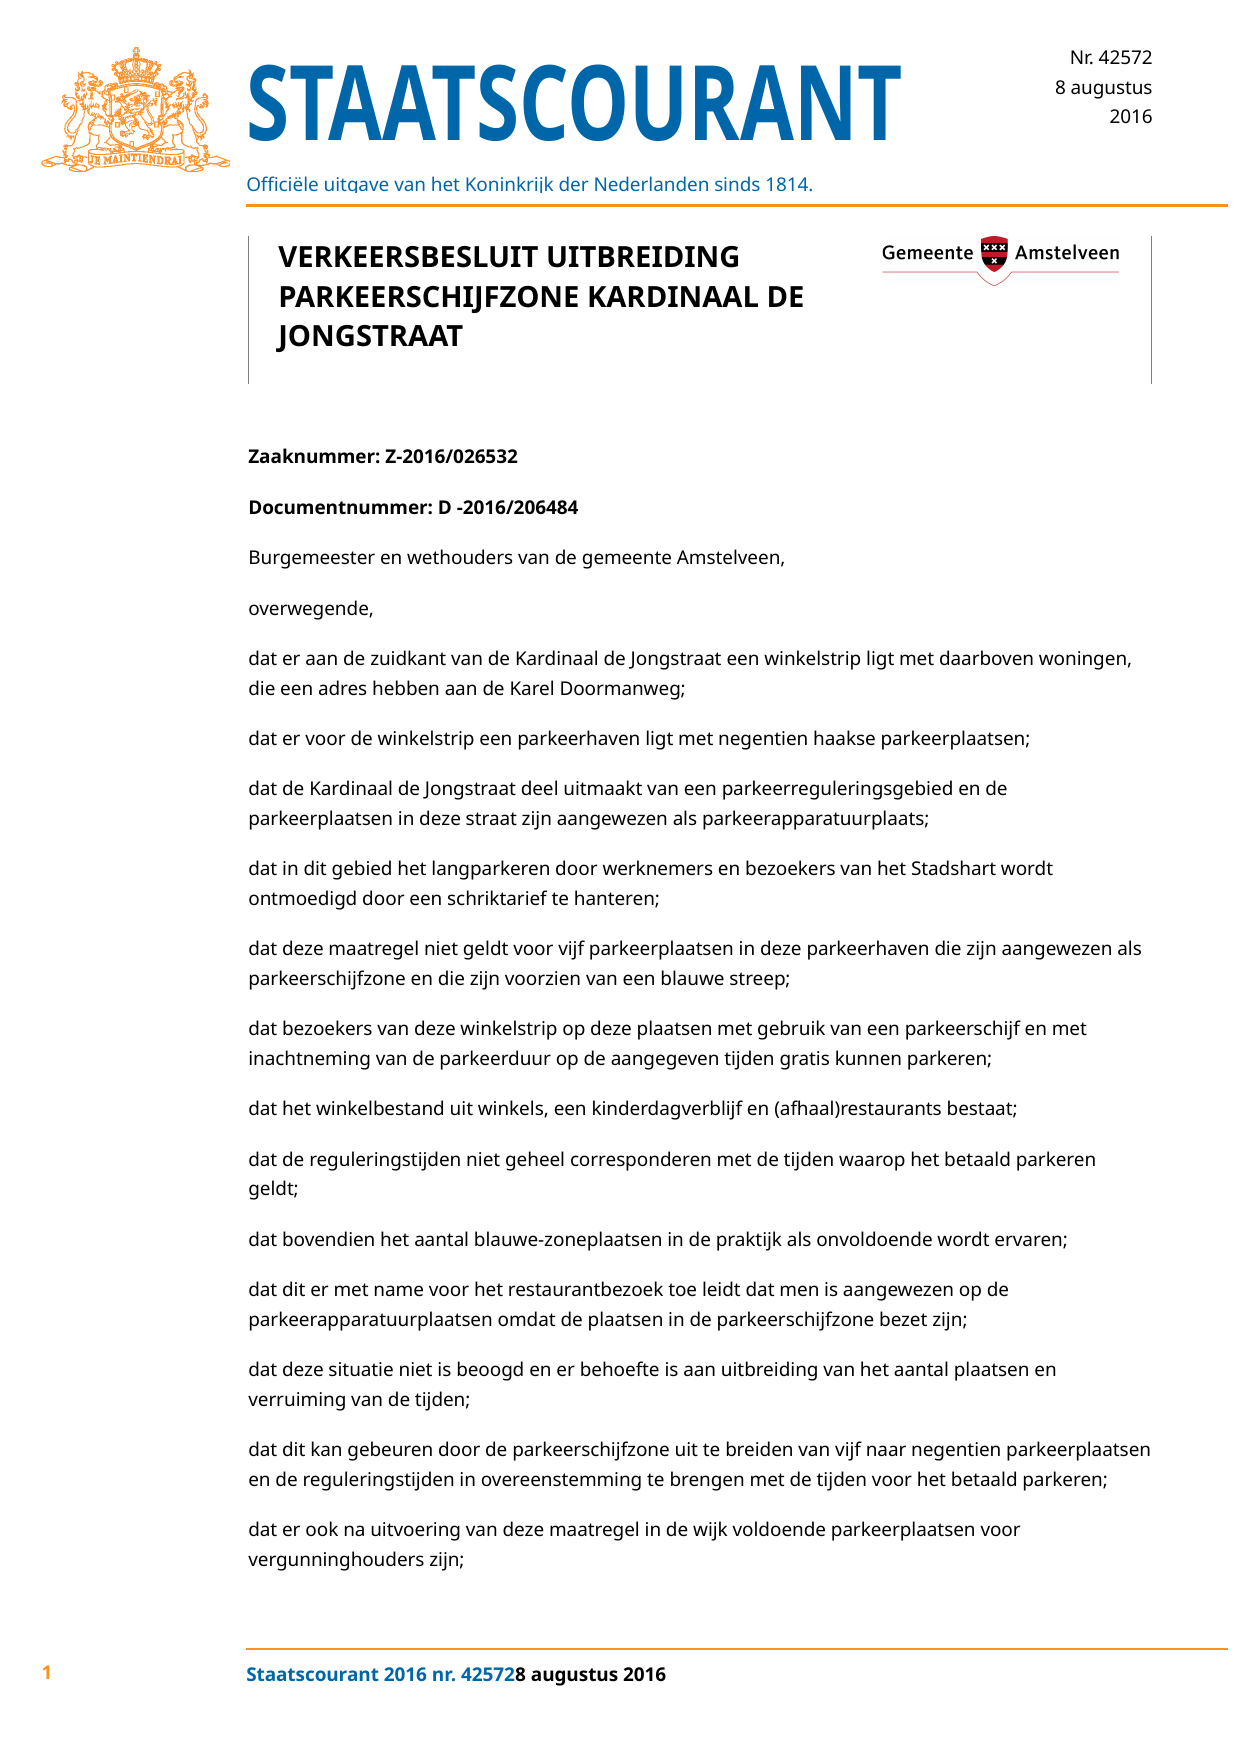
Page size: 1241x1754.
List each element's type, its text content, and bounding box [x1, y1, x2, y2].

picture [41, 47, 231, 172]
text overwegende, [248, 595, 1152, 621]
text dat bezoekers van deze winkelstrip op deze plaatsen met gebruik van een parkeerschijf en met inachtneming van de parkeerduur op de aangegeven tijden gratis kunnen parkeren; [248, 1016, 1152, 1071]
text dat deze maatregel niet geldt voor vijf parkeerplaatsen in deze parkeerhaven die zijn aangewezen als parkeerschijfzone en die zijn voorzien van een blauwe streep; [248, 936, 1152, 991]
text dat dit er met name voor het restaurantbezoek toe leidt dat men is aangewezen op de parkeerapparatuurplaatsen omdat de plaatsen in de parkeerschijfzone bezet zijn; [248, 1276, 1152, 1332]
text Burgemeester en wethouders van de gemeente Amstelveen, [248, 544, 1152, 570]
text dat het winkelbestand uit winkels, een kinderdagverblijf en (afhaal)restaurants bestaat; [248, 1096, 1152, 1121]
text dat dit kan gebeuren door de parkeerschijfzone uit te breiden van vijf naar negentien parkeerplaatsen en de reguleringstijden in overeenstemming te brengen met de tijden voor het betaald parkeren; [248, 1436, 1152, 1492]
text dat de Kardinaal de Jongstraat deel uitmaakt van een parkeerreguleringsgebied en de parkeerplaatsen in deze straat zijn aangewezen als parkeerapparatuurplaats; [248, 776, 1152, 831]
text dat bovendien het aantal blauwe-zoneplaatsen in de praktijk als onvoldoende wordt ervaren; [248, 1226, 1152, 1252]
text dat in dit gebied het langparkeren door werknemers en bezoekers van het Stadshart wordt ontmoedigd door een schriktarief te hanteren; [248, 856, 1152, 911]
picture [882, 236, 1119, 286]
text dat de reguleringstijden niet geheel corresponderen met de tijden waarop het betaald parkeren geldt; [248, 1146, 1152, 1201]
text Documentnummer: D -2016/206484 [248, 494, 1152, 520]
table_header VERKEERSBESLUIT UITBREIDING PARKEERSCHIJFZONE KARDINAAL DE JONGSTRAAT [249, 236, 850, 384]
text dat deze situatie niet is beoogd en er behoefte is aan uitbreiding van het aantal plaatsen en verruiming van de tijden; [248, 1356, 1152, 1412]
text dat er aan de zuidkant van de Kardinaal de Jongstraat een winkelstrip ligt met daarboven woningen, die een adres hebben aan de Karel Doormanweg; [248, 645, 1152, 701]
text dat er ook na uitvoering van deze maatregel in de wijk voldoende parkeerplaatsen voor vergunninghouders zijn; [248, 1516, 1152, 1572]
text dat er voor de winkelstrip een parkeerhaven ligt met negentien haakse parkeerplaatsen; [248, 725, 1152, 751]
table_header [850, 236, 1151, 384]
text Zaaknummer: Z-2016/026532 [248, 443, 1152, 469]
